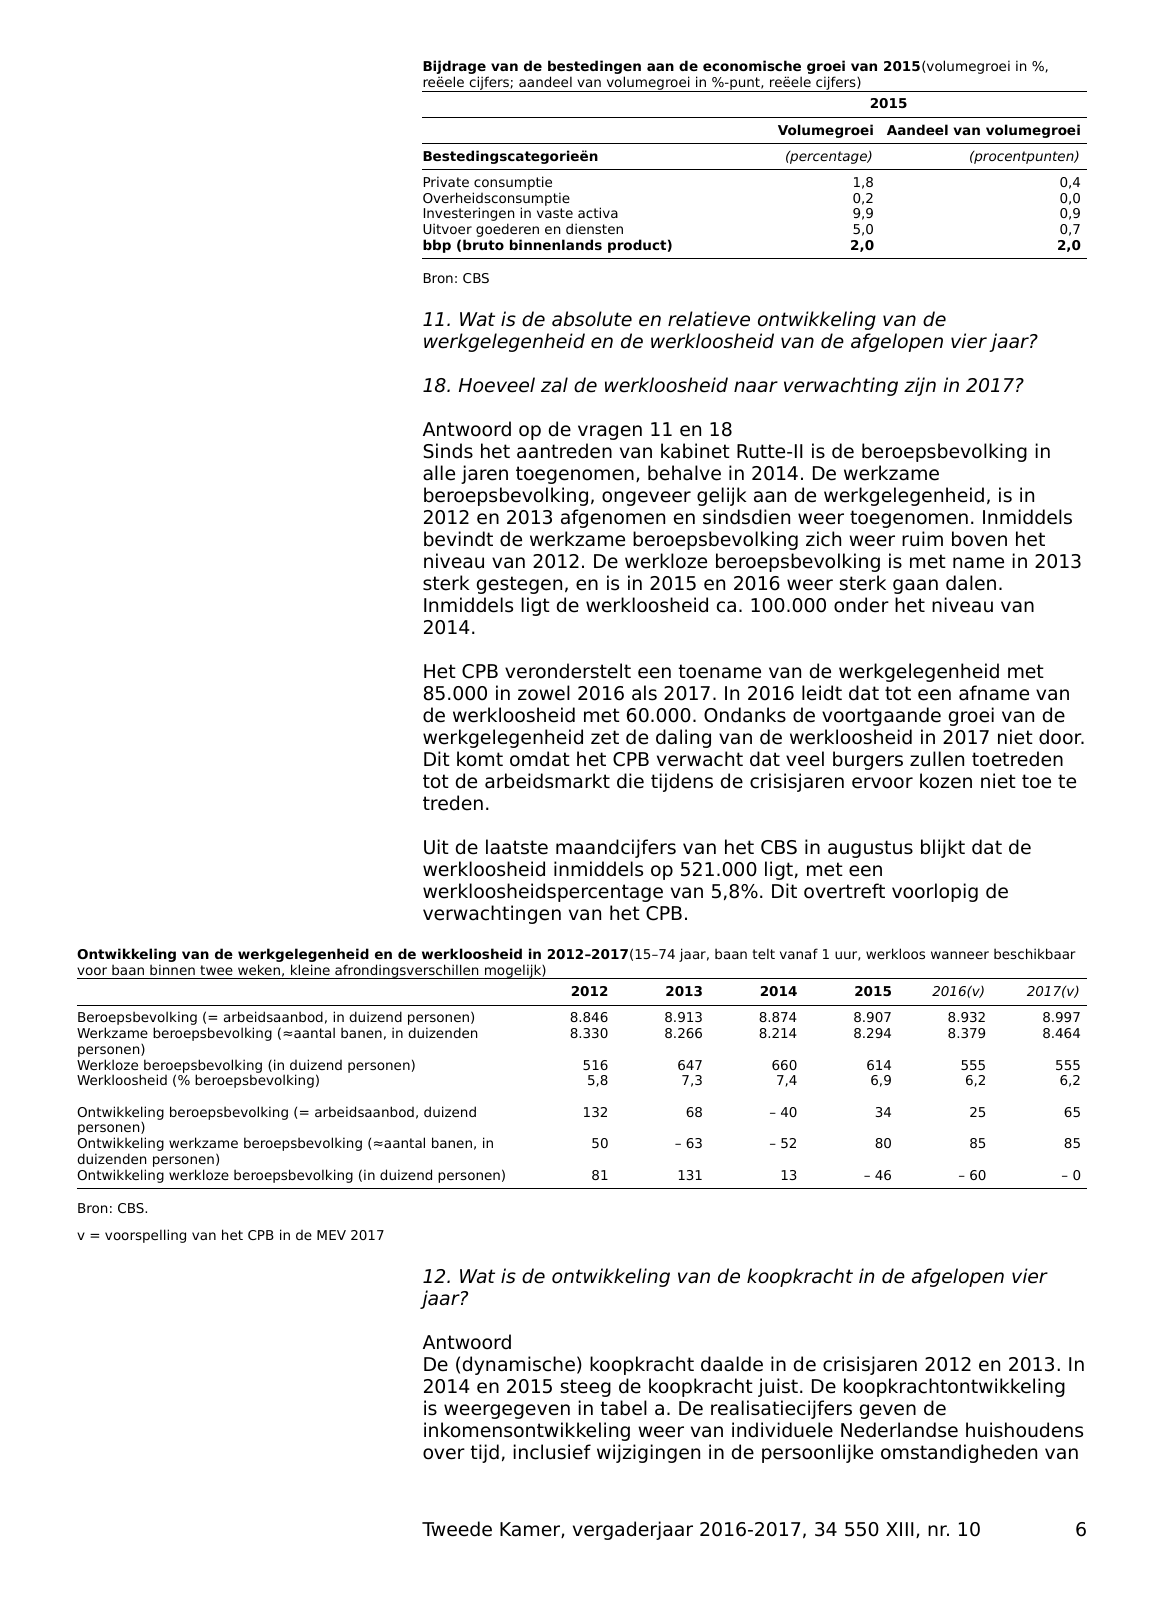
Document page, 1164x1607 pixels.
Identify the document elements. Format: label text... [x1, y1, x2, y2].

table_cell [992, 1089, 1087, 1104]
table_cell 555 [898, 1058, 992, 1073]
table_cell 8.907 [803, 1006, 898, 1026]
text Antwoord op de vragen 11 en 18 [422, 419, 1087, 441]
table_cell 8.266 [614, 1026, 709, 1057]
table_cell Beroepsbevolking (= arbeidsaanbod, in duizend personen) [77, 1006, 520, 1026]
table_cell 1,8 [690, 170, 880, 190]
table_cell [803, 1089, 898, 1104]
text 18. Hoeveel zal de werkloosheid naar verwachting zijn in 2017? [422, 375, 1087, 397]
table_cell 85 [898, 1136, 992, 1167]
text Sinds het aantreden van kabinet Rutte-II is de beroepsbevolking in alle jaren toegenomen, behalve in 2014. De werkzame beroepsbevolking, ongeveer gelijk aan de werkgelegenheid, is in 2012 en 2013 afgenomen en sindsdien weer toegenomen. Inmiddels bevindt de werkzame beroepsbevolking zich weer ruim boven het niveau van 2012. De werkloze beroepsbevolking is met name in 2013 sterk gestegen, en is in 2015 en 2016 weer sterk gaan dalen. Inmiddels ligt de werkloosheid ca. 100.000 onder het niveau van 2014. [422, 441, 1087, 639]
table_cell 516 [520, 1058, 614, 1073]
table_cell 81 [520, 1168, 614, 1188]
table_cell – 52 [709, 1136, 803, 1167]
table_cell [422, 118, 690, 143]
table_cell 2,0 [690, 238, 880, 258]
table_cell Private consumptie [422, 170, 690, 190]
table_cell 131 [614, 1168, 709, 1188]
table_cell Bron: CBS. v = voorspelling van het CPB in de MEV 2017 [77, 1189, 1087, 1244]
table_cell 80 [803, 1136, 898, 1167]
table_cell 5,0 [690, 222, 880, 238]
table_cell 7,3 [614, 1073, 709, 1089]
table_header Bijdrage van de bestedingen aan de economische groei van 2015(volumegroei in %, reëele cijfers; aandeel van volumegroei in %-punt, reëele cijfers) [422, 59, 1087, 91]
table_cell Uitvoer goederen en diensten [422, 222, 690, 238]
table_cell [614, 1089, 709, 1104]
table_cell bbp (bruto binnenlands product) [422, 238, 690, 258]
text Uit de laatste maandcijfers van het CBS in augustus blijkt dat de werkloosheid inmiddels op 521.000 ligt, met een werkloosheidspercentage van 5,8%. Dit overtreft voorlopig de verwachtingen van het CPB. [422, 837, 1087, 925]
table_cell Bron: CBS [422, 259, 1087, 287]
table_cell Volumegroei [690, 118, 880, 143]
table_cell 6,9 [803, 1073, 898, 1089]
table_cell 8.214 [709, 1026, 803, 1057]
table_cell Werkloosheid (% beroepsbevolking) [77, 1073, 520, 1089]
table_cell 13 [709, 1168, 803, 1188]
table_cell – 46 [803, 1168, 898, 1188]
table_cell Investeringen in vaste activa [422, 206, 690, 222]
text De (dynamische) koopkracht daalde in de crisisjaren 2012 en 2013. In 2014 en 2015 steeg de koopkracht juist. De koopkrachtontwikkeling is weergegeven in tabel a. De realisatiecijfers geven de inkomensontwikkeling weer van individuele Nederlandse huishoudens over tijd, inclusief wijzigingen in de persoonlijke omstandigheden van [422, 1354, 1087, 1464]
table_cell 2017(v) [992, 979, 1087, 1004]
table_cell 85 [992, 1136, 1087, 1167]
table_cell Ontwikkeling beroepsbevolking (= arbeidsaanbod, duizend personen) [77, 1105, 520, 1136]
text 11. Wat is de absolute en relatieve ontwikkeling van de werkgelegenheid en de werkloosheid van de afgelopen vier jaar? [422, 309, 1087, 353]
table_cell 5,8 [520, 1073, 614, 1089]
text Het CPB veronderstelt een toename van de werkgelegenheid met 85.000 in zowel 2016 als 2017. In 2016 leidt dat tot een afname van de werkloosheid met 60.000. Ondanks de voortgaande groei van de werkgelegenheid zet de daling van de werkloosheid in 2017 niet door. Dit komt omdat het CPB verwacht dat veel burgers zullen toetreden tot de arbeidsmarkt die tijdens de crisisjaren ervoor kozen niet toe te treden. [422, 661, 1087, 815]
table_cell 647 [614, 1058, 709, 1073]
table_cell 555 [992, 1058, 1087, 1073]
table_cell 9,9 [690, 206, 880, 222]
table_cell 34 [803, 1105, 898, 1136]
table_cell [709, 1089, 803, 1104]
table_cell 68 [614, 1105, 709, 1136]
table_cell 2013 [614, 979, 709, 1004]
table_cell Ontwikkeling werkloze beroepsbevolking (in duizend personen) [77, 1168, 520, 1188]
table_cell 0,2 [690, 190, 880, 206]
text 12. Wat is de ontwikkeling van de koopkracht in de afgelopen vier jaar? [422, 1266, 1087, 1310]
table_cell Bestedingscategorieën [422, 144, 690, 169]
table_cell 2016(v) [898, 979, 992, 1004]
table_cell [898, 1089, 992, 1104]
table_cell 8.913 [614, 1006, 709, 1026]
table_cell Werkzame beroepsbevolking (≈aantal banen, in duizenden personen) [77, 1026, 520, 1057]
table_cell 6,2 [898, 1073, 992, 1089]
table_cell – 60 [898, 1168, 992, 1188]
table_cell 2014 [709, 979, 803, 1004]
table_cell Ontwikkeling werkzame beroepsbevolking (≈aantal banen, in duizenden personen) [77, 1136, 520, 1167]
table_cell 2,0 [880, 238, 1087, 258]
table_cell 614 [803, 1058, 898, 1073]
table_cell 0,4 [880, 170, 1087, 190]
table_cell Aandeel van volumegroei [880, 118, 1087, 143]
table_cell 65 [992, 1105, 1087, 1136]
table_cell [77, 979, 520, 1004]
table_cell 6,2 [992, 1073, 1087, 1089]
table_cell [520, 1089, 614, 1104]
table_cell – 63 [614, 1136, 709, 1167]
table_cell [77, 1089, 520, 1104]
table_cell 2015 [690, 92, 1087, 117]
table_cell 0,9 [880, 206, 1087, 222]
table_cell 7,4 [709, 1073, 803, 1089]
table_cell 8.330 [520, 1026, 614, 1057]
table_cell 8.294 [803, 1026, 898, 1057]
table_cell 8.932 [898, 1006, 992, 1026]
table_cell 0,7 [880, 222, 1087, 238]
table_cell 0,0 [880, 190, 1087, 206]
table_cell 2012 [520, 979, 614, 1004]
table_cell [422, 92, 690, 117]
table_header Ontwikkeling van de werkgelegenheid en de werkloosheid in 2012–2017(15–74 jaar, baan telt vanaf 1 uur, werkloos wanneer beschikbaar voor baan binnen twee weken, kleine afrondingsverschillen mogelijk) [77, 947, 1087, 978]
table_cell – 40 [709, 1105, 803, 1136]
table_cell 660 [709, 1058, 803, 1073]
table_cell 8.997 [992, 1006, 1087, 1026]
table_cell – 0 [992, 1168, 1087, 1188]
table_cell 8.846 [520, 1006, 614, 1026]
table_cell 8.874 [709, 1006, 803, 1026]
table_cell 8.379 [898, 1026, 992, 1057]
table_cell 25 [898, 1105, 992, 1136]
table_cell Werkloze beroepsbevolking (in duizend personen) [77, 1058, 520, 1073]
table_cell Overheidsconsumptie [422, 190, 690, 206]
table_cell 132 [520, 1105, 614, 1136]
table_cell (percentage) [690, 144, 880, 169]
table_cell 50 [520, 1136, 614, 1167]
text Antwoord [422, 1332, 1087, 1354]
table_cell 2015 [803, 979, 898, 1004]
table_cell (procentpunten) [880, 144, 1087, 169]
table_cell 8.464 [992, 1026, 1087, 1057]
